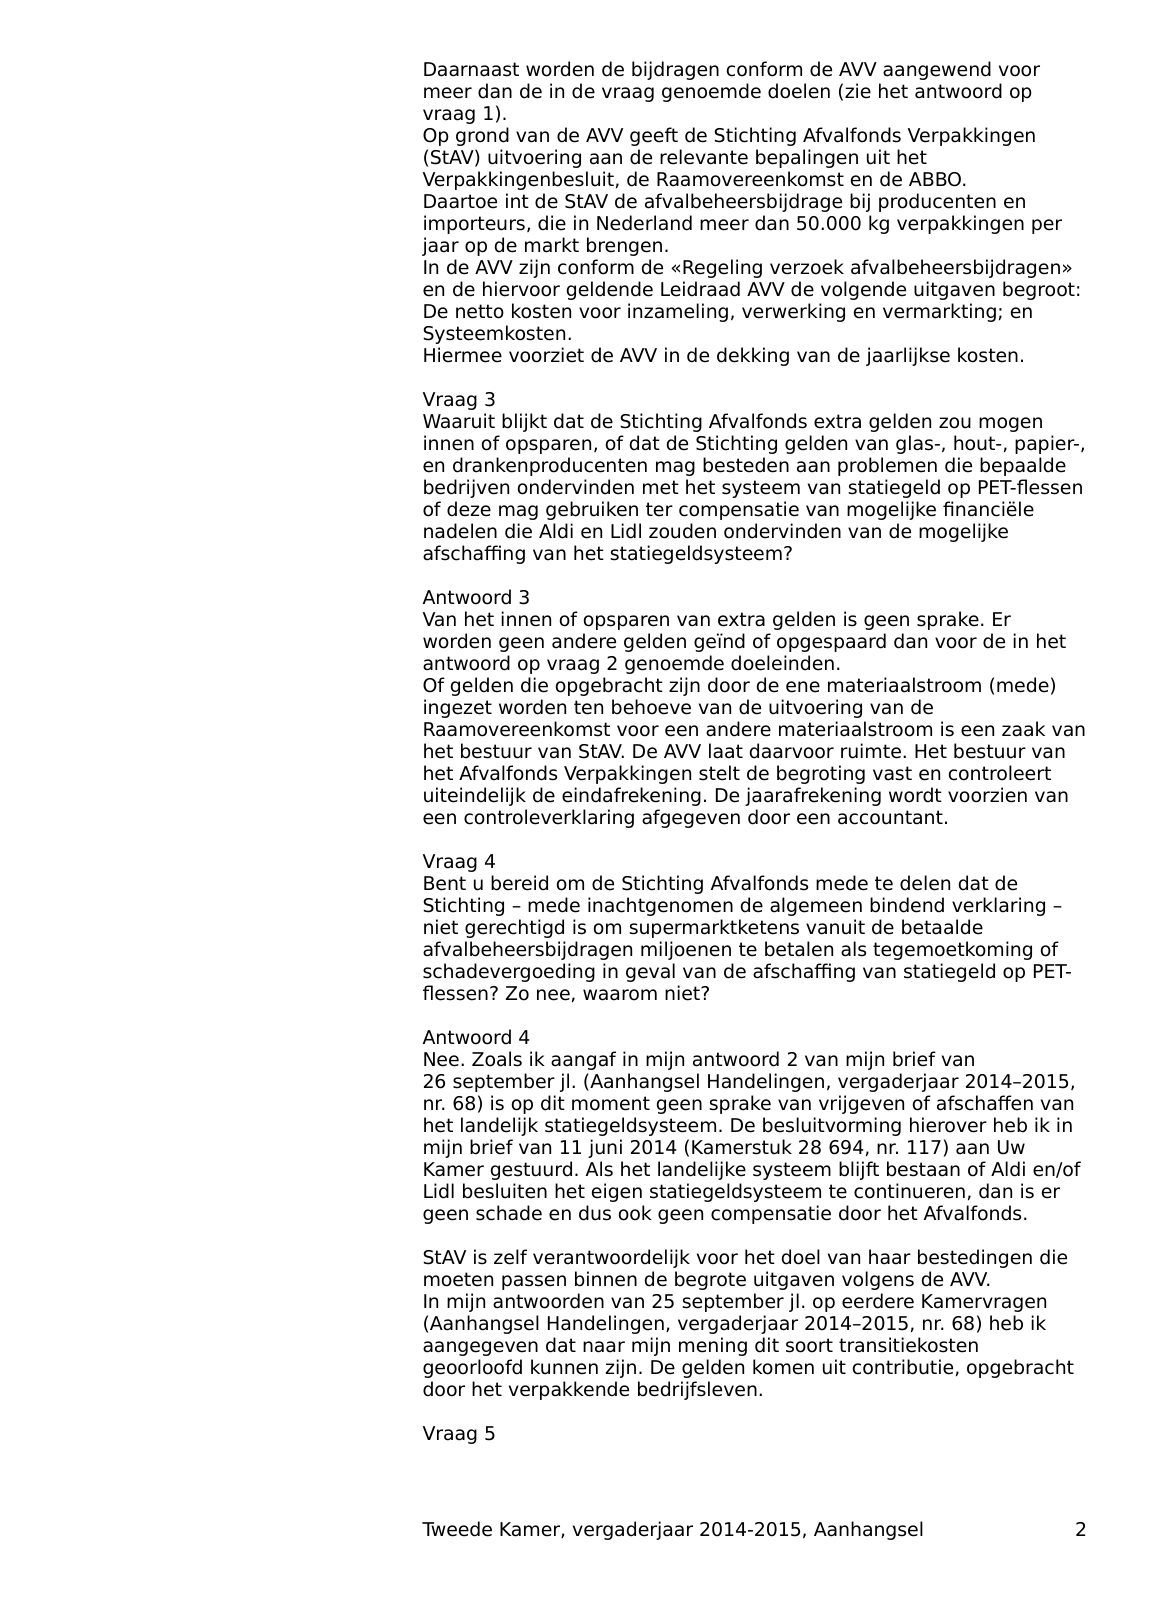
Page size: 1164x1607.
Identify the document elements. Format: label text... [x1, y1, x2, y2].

text Vraag 4 [422, 851, 1087, 873]
text Daartoe int de StAV de afvalbeheersbijdrage bij producenten en importeurs, die in Nederland meer dan 50.000 kg verpakkingen per jaar op de markt brengen. [422, 191, 1087, 257]
text Op grond van de AVV geeft de Stichting Afvalfonds Verpakkingen (StAV) uitvoering aan de relevante bepalingen uit het Verpakkingenbesluit, de Raamovereenkomst en de ABBO. [422, 125, 1087, 191]
text Antwoord 4 [422, 1027, 1087, 1049]
text Vraag 3 [422, 389, 1087, 411]
text In mijn antwoorden van 25 september jl. op eerdere Kamervragen (Aanhangsel Handelingen, vergaderjaar 2014–2015, nr. 68) heb ik aangegeven dat naar mijn mening dit soort transitiekosten geoorloofd kunnen zijn. De gelden komen uit contributie, opgebracht door het verpakkende bedrijfsleven. [422, 1291, 1087, 1401]
text Of gelden die opgebracht zijn door de ene materiaalstroom (mede) ingezet worden ten behoeve van de uitvoering van de Raamovereenkomst voor een andere materiaalstroom is een zaak van het bestuur van StAV. De AVV laat daarvoor ruimte. Het bestuur van het Afvalfonds Verpakkingen stelt de begroting vast en controleert uiteindelijk de eindafrekening. De jaarafrekening wordt voorzien van een controleverklaring afgegeven door een accountant. [422, 675, 1087, 829]
text In de AVV zijn conform de «Regeling verzoek afvalbeheersbijdragen» en de hiervoor geldende Leidraad AVV de volgende uitgaven begroot: [422, 257, 1087, 301]
text De netto kosten voor inzameling, verwerking en vermarkting; en [422, 301, 1087, 323]
text Waaruit blijkt dat de Stichting Afvalfonds extra gelden zou mogen innen of opsparen, of dat de Stichting gelden van glas-, hout-, papier-, en drankenproducenten mag besteden aan problemen die bepaalde bedrijven ondervinden met het systeem van statiegeld op PET-flessen of deze mag gebruiken ter compensatie van mogelijke financiële nadelen die Aldi en Lidl zouden ondervinden van de mogelijke afschaffing van het statiegeldsysteem? [422, 411, 1087, 565]
text Hiermee voorziet de AVV in de dekking van de jaarlijkse kosten. [422, 345, 1087, 367]
text StAV is zelf verantwoordelijk voor het doel van haar bestedingen die moeten passen binnen de begrote uitgaven volgens de AVV. [422, 1247, 1087, 1291]
text Systeemkosten. [422, 323, 1087, 345]
text Antwoord 3 [422, 587, 1087, 609]
text Van het innen of opsparen van extra gelden is geen sprake. Er worden geen andere gelden geïnd of opgespaard dan voor de in het antwoord op vraag 2 genoemde doeleinden. [422, 609, 1087, 675]
text Vraag 5 [422, 1423, 1087, 1445]
text Nee. Zoals ik aangaf in mijn antwoord 2 van mijn brief van 26 september jl. (Aanhangsel Handelingen, vergaderjaar 2014–2015, nr. 68) is op dit moment geen sprake van vrijgeven of afschaffen van het landelijk statiegeldsysteem. De besluitvorming hierover heb ik in mijn brief van 11 juni 2014 (Kamerstuk 28 694, nr. 117) aan Uw Kamer gestuurd. Als het landelijke systeem blijft bestaan of Aldi en/of Lidl besluiten het eigen statiegeldsysteem te continueren, dan is er geen schade en dus ook geen compensatie door het Afvalfonds. [422, 1049, 1087, 1225]
text Bent u bereid om de Stichting Afvalfonds mede te delen dat de Stichting – mede inachtgenomen de algemeen bindend verklaring – niet gerechtigd is om supermarktketens vanuit de betaalde afvalbeheersbijdragen miljoenen te betalen als tegemoetkoming of schadevergoeding in geval van de afschaffing van statiegeld op PET-flessen? Zo nee, waarom niet? [422, 873, 1087, 1005]
text Daarnaast worden de bijdragen conform de AVV aangewend voor meer dan de in de vraag genoemde doelen (zie het antwoord op vraag 1). [422, 59, 1087, 125]
